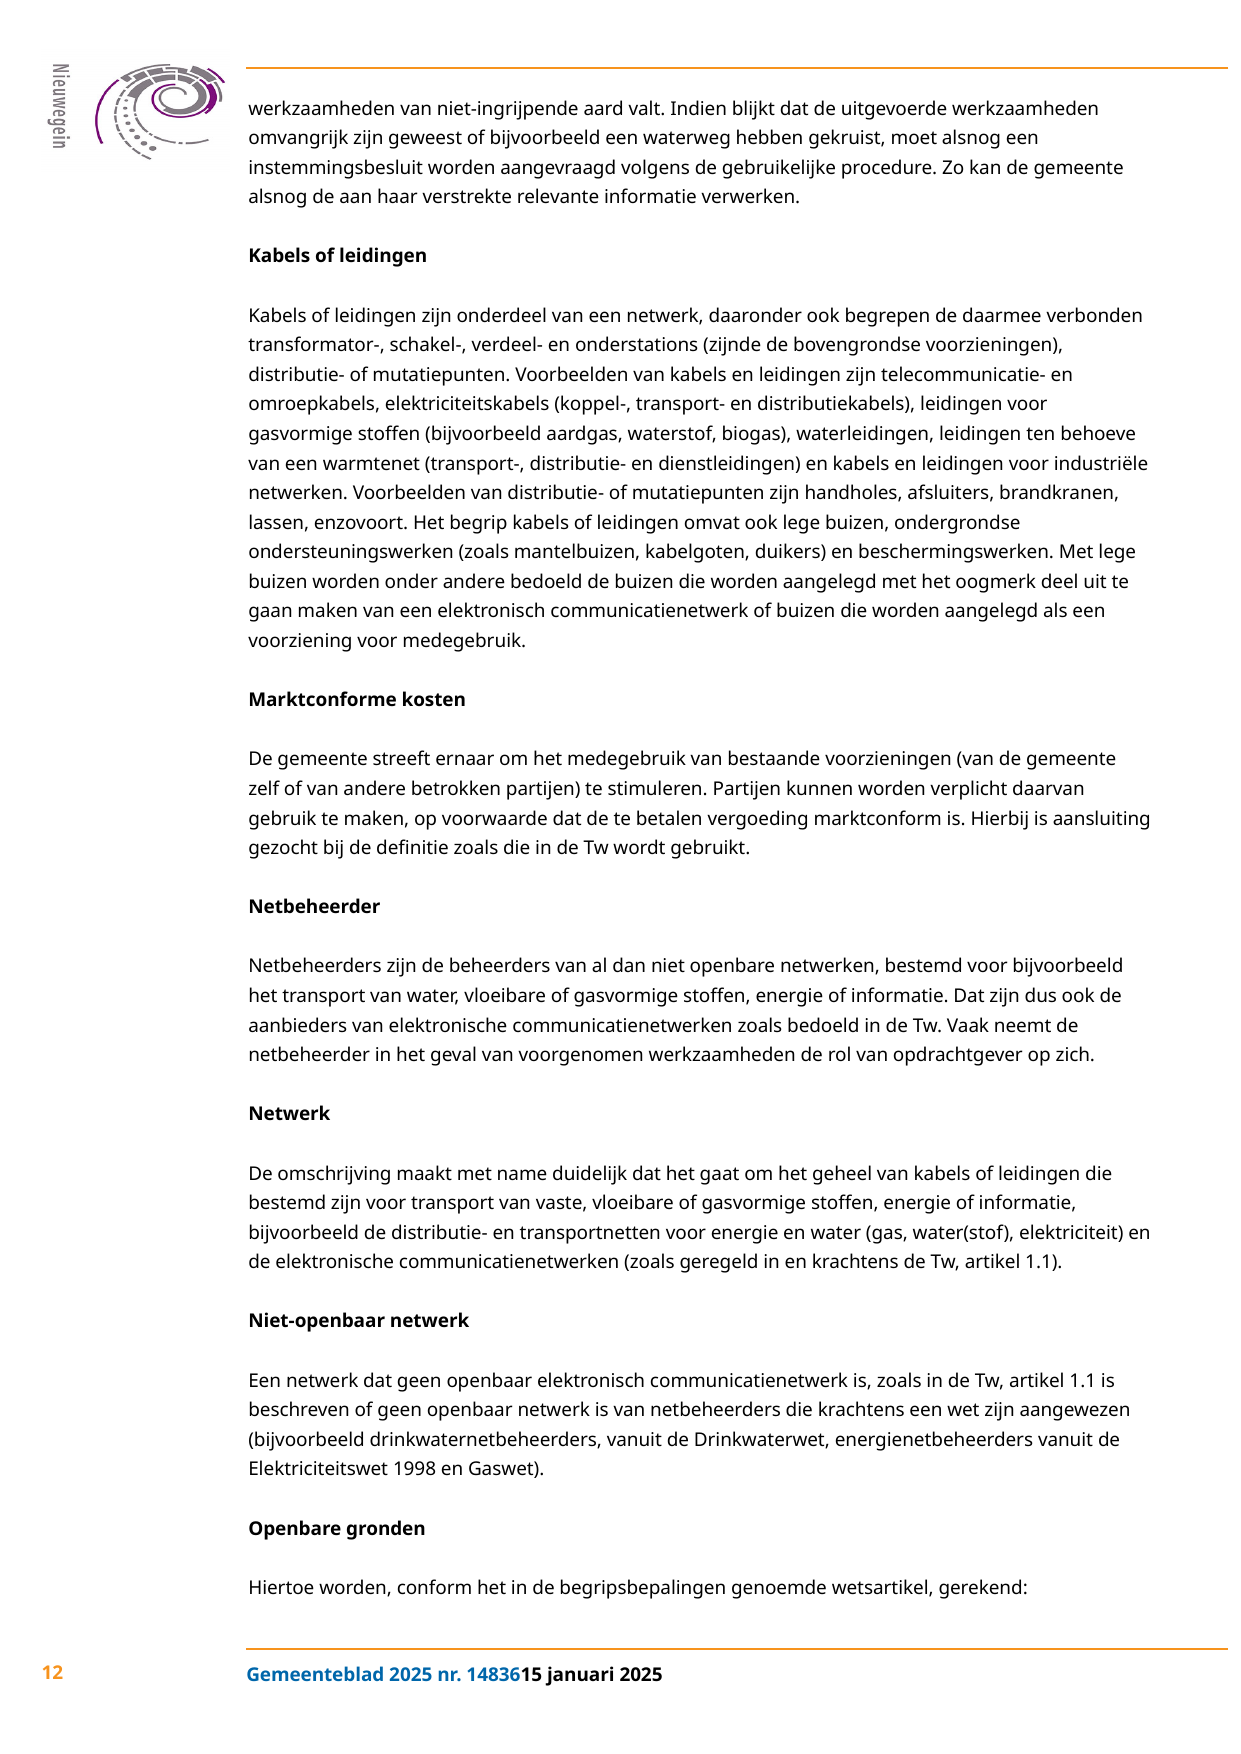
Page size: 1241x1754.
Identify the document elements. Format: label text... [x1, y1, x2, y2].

text Openbare gronden [248, 1515, 1152, 1541]
text Netbeheerder [248, 893, 1152, 919]
text Netbeheerders zijn de beheerders van al dan niet openbare netwerken, bestemd voor bijvoorbeeld het transport van water, vloeibare of gasvormige stoffen, energie of informatie. Dat zijn dus ook de aanbieders van elektronische communicatienetwerken zoals bedoeld in de Tw. Vaak neemt de netbeheerder in het geval van voorgenomen werkzaamheden de rol van opdrachtgever op zich. [248, 953, 1152, 1067]
text Netwerk [248, 1101, 1152, 1126]
text Hiertoe worden, conform het in de begripsbepalingen genoemde wetsartikel, gerekend: [248, 1574, 1152, 1600]
text Niet-openbaar netwerk [248, 1308, 1152, 1333]
text De omschrijving maakt met name duidelijk dat het gaat om het geheel van kabels of leidingen die bestemd zijn voor transport van vaste, vloeibare of gasvormige stoffen, energie of informatie, bijvoorbeeld de distributie- en transportnetten voor energie en water (gas, water(stof), elektriciteit) en de elektronische communicatienetwerken (zoals geregeld in en krachtens de Tw, artikel 1.1). [248, 1160, 1152, 1274]
text Kabels of leidingen zijn onderdeel van een netwerk, daaronder ook begrepen de daarmee verbonden transformator-, schakel-, verdeel- en onderstations (zijnde de bovengrondse voorzieningen), distributie- of mutatiepunten. Voorbeelden van kabels en leidingen zijn telecommunicatie- en omroepkabels, elektriciteitskabels (koppel-, transport- en distributiekabels), leidingen voor gasvormige stoffen (bijvoorbeeld aardgas, waterstof, biogas), waterleidingen, leidingen ten behoeve van een warmtenet (transport-, distributie- en dienstleidingen) en kabels en leidingen voor industriële netwerken. Voorbeelden van distributie- of mutatiepunten zijn handholes, afsluiters, brandkranen, lassen, enzovoort. Het begrip kabels of leidingen omvat ook lege buizen, ondergrondse ondersteuningswerken (zoals mantelbuizen, kabelgoten, duikers) en beschermingswerken. Met lege buizen worden onder andere bedoeld de buizen die worden aangelegd met het oogmerk deel uit te gaan maken van een elektronisch communicatienetwerk of buizen die worden aangelegd als een voorziening voor medegebruik. [248, 302, 1152, 653]
text De gemeente streeft ernaar om het medegebruik van bestaande voorzieningen (van de gemeente zelf of van andere betrokken partijen) te stimuleren. Partijen kunnen worden verplicht daarvan gebruik te maken, op voorwaarde dat de te betalen vergoeding marktconform is. Hierbij is aansluiting gezocht bij de definitie zoals die in de Tw wordt gebruikt. [248, 746, 1152, 860]
text Een netwerk dat geen openbaar elektronisch communicatienetwerk is, zoals in de Tw, artikel 1.1 is beschreven of geen openbaar netwerk is van netbeheerders die krachtens een wet zijn aangewezen (bijvoorbeeld drinkwaternetbeheerders, vanuit de Drinkwaterwet, energienetbeheerders vanuit de Elektriciteitswet 1998 en Gaswet). [248, 1367, 1152, 1481]
text Kabels of leidingen [248, 243, 1152, 268]
text Marktconforme kosten [248, 686, 1152, 712]
picture [41, 47, 231, 172]
text werkzaamheden van niet-ingrijpende aard valt. Indien blijkt dat de uitgevoerde werkzaamheden omvangrijk zijn geweest of bijvoorbeeld een waterweg hebben gekruist, moet alsnog een instemmingsbesluit worden aangevraagd volgens de gebruikelijke procedure. Zo kan de gemeente alsnog de aan haar verstrekte relevante informatie verwerken. [248, 95, 1152, 209]
